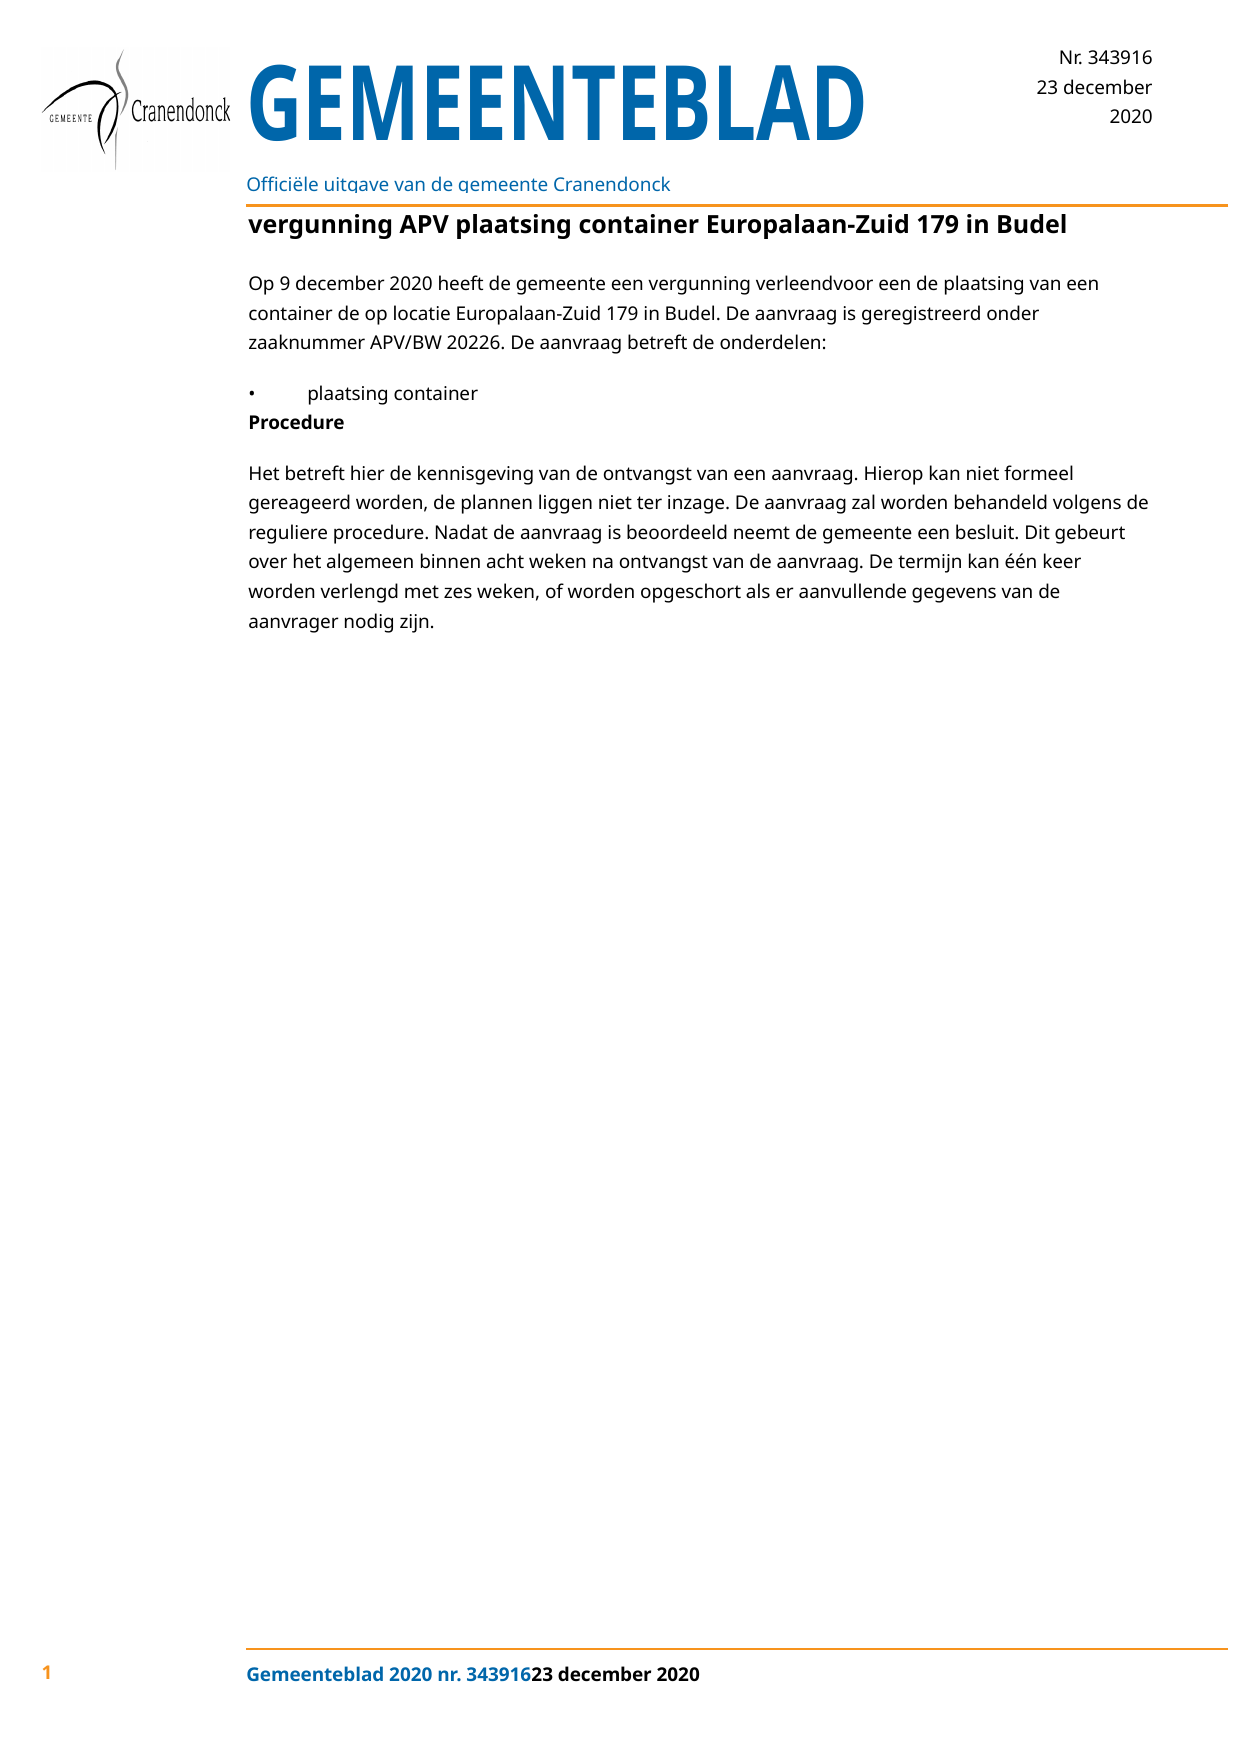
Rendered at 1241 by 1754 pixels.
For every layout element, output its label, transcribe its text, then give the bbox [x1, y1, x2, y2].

list plaatsing container [248, 380, 1152, 406]
text Op 9 december 2020 heeft de gemeente een vergunning verleendvoor een de plaatsing van een container de op locatie Europalaan-Zuid 179 in Budel. De aanvraag is geregistreerd onder zaaknummer APV/BW 20226. De aanvraag betreft de onderdelen: [248, 270, 1152, 355]
text Het betreft hier de kennisgeving van de ontvangst van een aanvraag. Hierop kan niet formeel gereageerd worden, de plannen liggen niet ter inzage. De aanvraag zal worden behandeld volgens de reguliere procedure. Nadat de aanvraag is beoordeeld neemt de gemeente een besluit. Dit gebeurt over het algemeen binnen acht weken na ontvangst van de aanvraag. De termijn kan één keer worden verlengd met zes weken, of worden opgeschort als er aanvullende gegevens van de aanvrager nodig zijn. [248, 460, 1152, 633]
text vergunning APV plaatsing container Europalaan-Zuid 179 in Budel [248, 207, 1152, 241]
text Procedure [248, 409, 1152, 435]
picture [41, 47, 231, 172]
